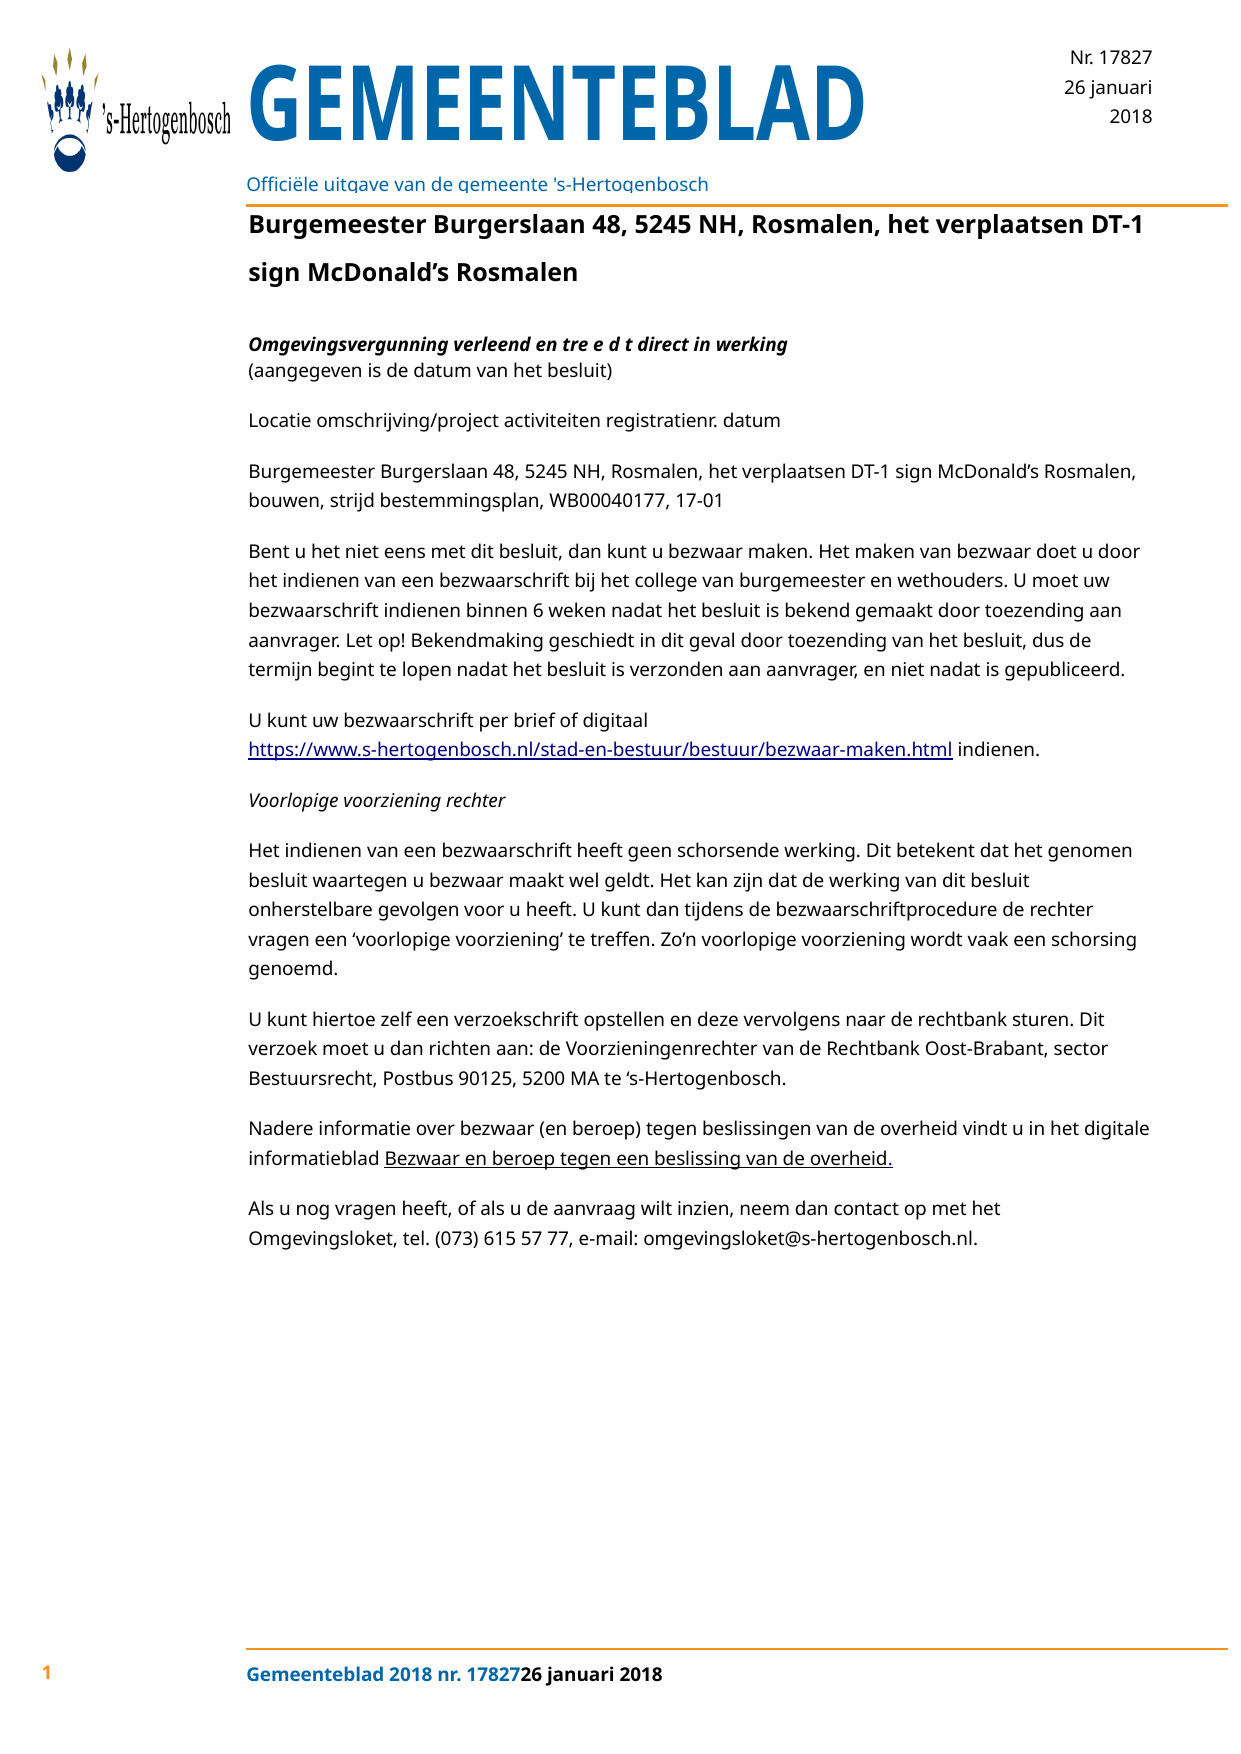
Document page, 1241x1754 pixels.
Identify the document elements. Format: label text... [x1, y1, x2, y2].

text (aangegeven is de datum van het besluit) [248, 357, 1152, 383]
text U kunt uw bezwaarschrift per brief of digitaal https://www.s-hertogenbosch.nl/stad-en-bestuur/bestuur/bezwaar-maken.html indienen. [248, 707, 1152, 762]
text U kunt hiertoe zelf een verzoekschrift opstellen en deze vervolgens naar de rechtbank sturen. Dit verzoek moet u dan richten aan: de Voorzieningenrechter van de Rechtbank Oost-Brabant, sector Bestuursrecht, Postbus 90125, 5200 MA te ‘s-Hertogenbosch. [248, 1006, 1152, 1091]
picture [41, 47, 231, 172]
text Het indienen van een bezwaarschrift heeft geen schorsende werking. Dit betekent dat het genomen besluit waartegen u bezwaar maakt wel geldt. Het kan zijn dat de werking van dit besluit onherstelbare gevolgen voor u heeft. U kunt dan tijdens de bezwaarschriftprocedure de rechter vragen een ‘voorlopige voorziening’ te treffen. Zo’n voorlopige voorziening wordt vaak een schorsing genoemd. [248, 837, 1152, 981]
text Burgemeester Burgerslaan 48, 5245 NH, Rosmalen, het verplaatsen DT-1 sign McDonald’s Rosmalen [248, 207, 1152, 288]
text Omgevingsvergunning verleend en tre e d t direct in werking [248, 331, 1152, 357]
text Voorlopige voorziening rechter [248, 787, 1152, 812]
text Nadere informatie over bezwaar (en beroep) tegen beslissingen van de overheid vindt u in het digitale informatieblad Bezwaar en beroep tegen een beslissing van de overheid. [248, 1116, 1152, 1171]
text Bent u het niet eens met dit besluit, dan kunt u bezwaar maken. Het maken van bezwaar doet u door het indienen van een bezwaarschrift bij het college van burgemeester en wethouders. U moet uw bezwaarschrift indienen binnen 6 weken nadat het besluit is bekend gemaakt door toezending aan aanvrager. Let op! Bekendmaking geschiedt in dit geval door toezending van het besluit, dus de termijn begint te lopen nadat het besluit is verzonden aan aanvrager, en niet nadat is gepubliceerd. [248, 538, 1152, 682]
text Burgemeester Burgerslaan 48, 5245 NH, Rosmalen, het verplaatsen DT-1 sign McDonald’s Rosmalen, bouwen, strijd bestemmingsplan, WB00040177, 17-01 [248, 458, 1152, 513]
text Als u nog vragen heeft, of als u de aanvraag wilt inzien, neem dan contact op met het Omgevingsloket, tel. (073) 615 57 77, e-mail: omgevingsloket@s-hertogenbosch.nl. [248, 1196, 1152, 1251]
text Locatie omschrijving/project activiteiten registratienr. datum [248, 408, 1152, 433]
